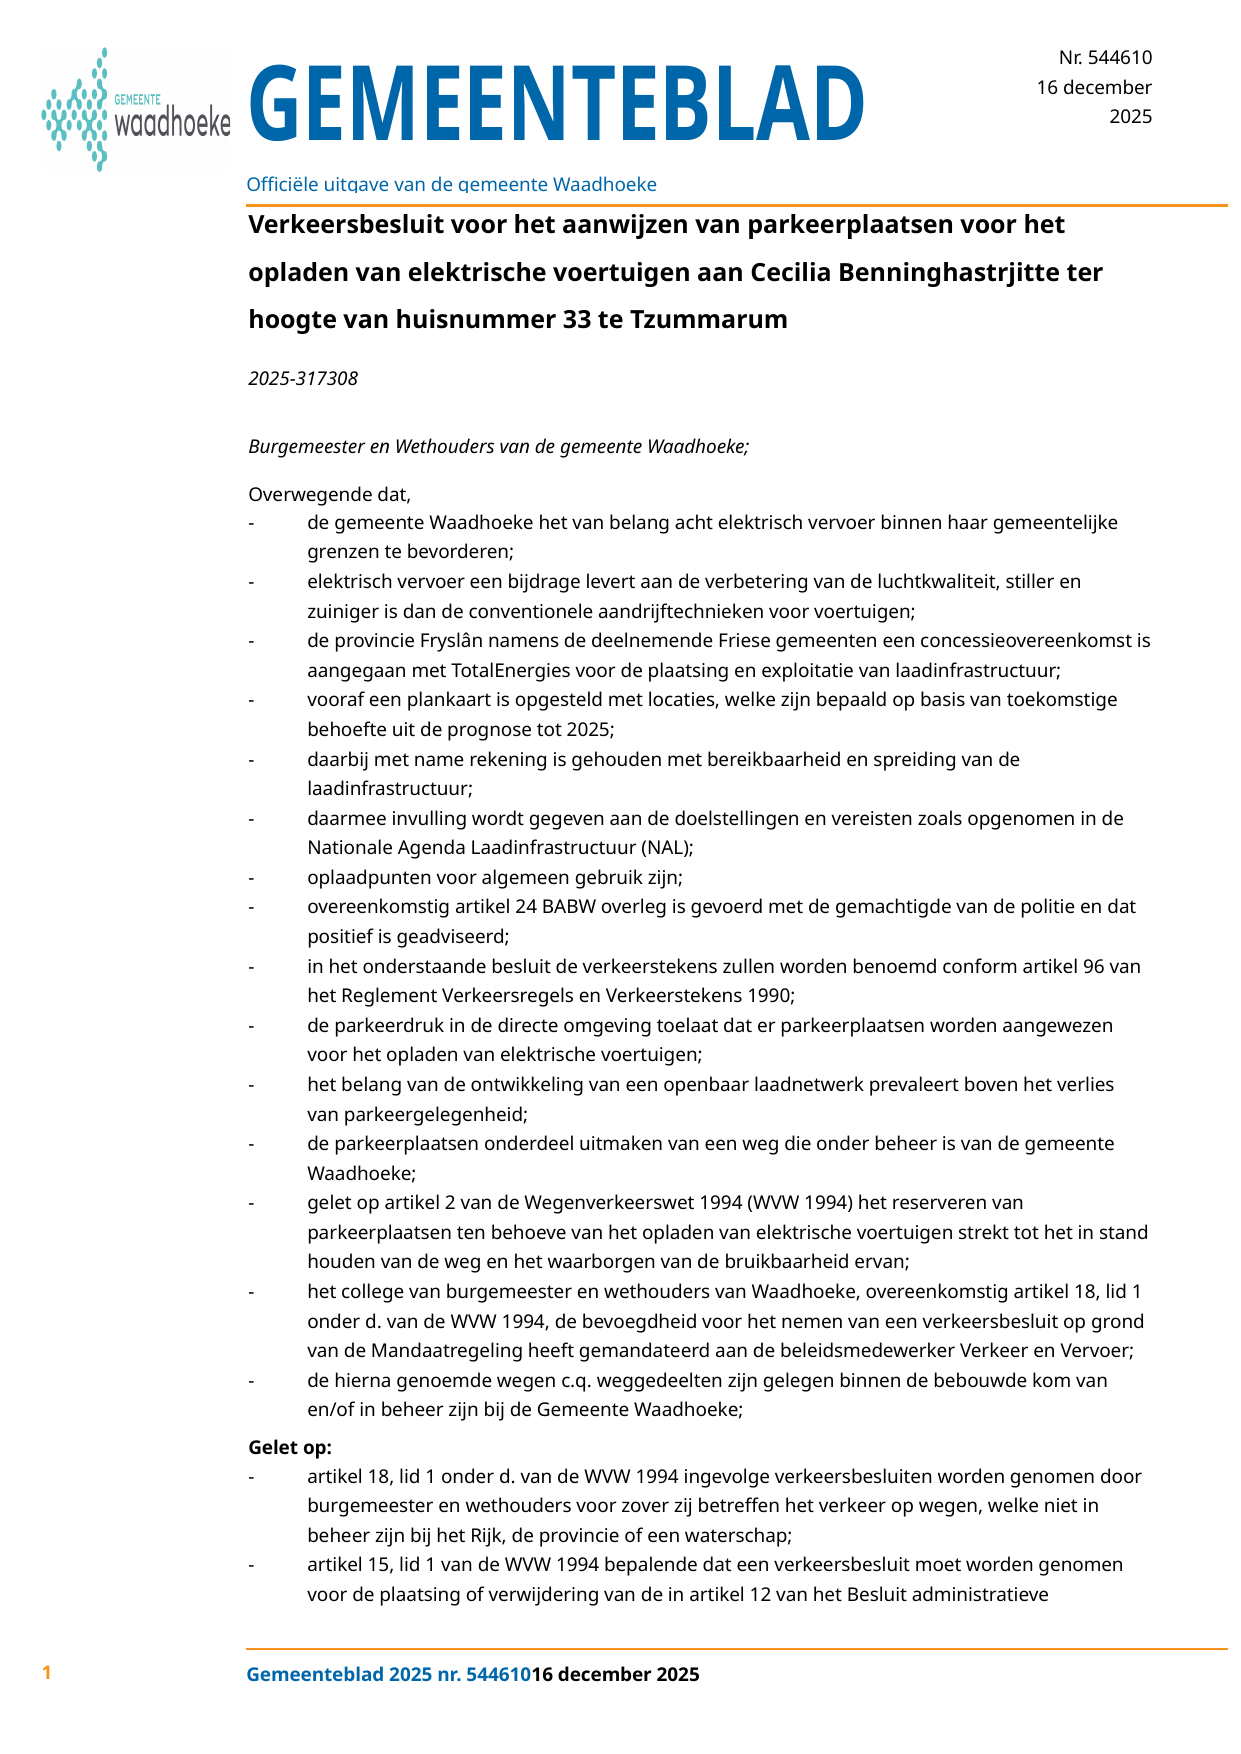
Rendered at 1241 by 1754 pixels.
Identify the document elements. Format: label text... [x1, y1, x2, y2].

text Gelet op: [248, 1434, 1152, 1460]
list de gemeente Waadhoeke het van belang acht elektrisch vervoer binnen haar gemeentelijke grenzen te bevorderen; [248, 509, 1152, 564]
list de hierna genoemde wegen c.q. weggedeelten zijn gelegen binnen de bebouwde kom van en/of in beheer zijn bij de Gemeente Waadhoeke; [248, 1367, 1152, 1422]
list vooraf een plankaart is opgesteld met locaties, welke zijn bepaald op basis van toekomstige behoefte uit de prognose tot 2025; [248, 687, 1152, 742]
list daarmee invulling wordt gegeven aan de doelstellingen en vereisten zoals opgenomen in de Nationale Agenda Laadinfrastructuur (NAL); [248, 805, 1152, 860]
list het college van burgemeester en wethouders van Waadhoeke, overeenkomstig artikel 18, lid 1 onder d. van de WVW 1994, de bevoegdheid voor het nemen van een verkeersbesluit op grond van de Mandaatregeling heeft gemandateerd aan de beleidsmedewerker Verkeer en Vervoer; [248, 1278, 1152, 1363]
list daarbij met name rekening is gehouden met bereikbaarheid en spreiding van de laadinfrastructuur; [248, 746, 1152, 801]
list oplaadpunten voor algemeen gebruik zijn; [248, 864, 1152, 890]
text Burgemeester en Wethouders van de gemeente Waadhoeke; [248, 433, 1152, 459]
list de parkeerdruk in de directe omgeving toelaat dat er parkeerplaatsen worden aangewezen voor het opladen van elektrische voertuigen; [248, 1012, 1152, 1067]
text 2025-317308 [248, 366, 1152, 391]
list de parkeerplaatsen onderdeel uitmaken van een weg die onder beheer is van de gemeente Waadhoeke; [248, 1130, 1152, 1186]
list gelet op artikel 2 van de Wegenverkeerswet 1994 (WVW 1994) het reserveren van parkeerplaatsen ten behoeve van het opladen van elektrische voertuigen strekt tot het in stand houden van de weg en het waarborgen van de bruikbaarheid ervan; [248, 1189, 1152, 1274]
list overeenkomstig artikel 24 BABW overleg is gevoerd met de gemachtigde van de politie en dat positief is geadviseerd; [248, 894, 1152, 949]
list in het onderstaande besluit de verkeerstekens zullen worden benoemd conform artikel 96 van het Reglement Verkeersregels en Verkeerstekens 1990; [248, 953, 1152, 1008]
text Overwegende dat, [248, 481, 1152, 507]
list elektrisch vervoer een bijdrage levert aan de verbetering van de luchtkwaliteit, stiller en zuiniger is dan de conventionele aandrijftechnieken voor voertuigen; [248, 568, 1152, 624]
list artikel 18, lid 1 onder d. van de WVW 1994 ingevolge verkeersbesluiten worden genomen door burgemeester en wethouders voor zover zij betreffen het verkeer op wegen, welke niet in beheer zijn bij het Rijk, de provincie of een waterschap; [248, 1463, 1152, 1548]
list het belang van de ontwikkeling van een openbaar laadnetwerk prevaleert boven het verlies van parkeergelegenheid; [248, 1071, 1152, 1127]
list artikel 15, lid 1 van de WVW 1994 bepalende dat een verkeersbesluit moet worden genomen voor de plaatsing of verwijdering van de in artikel 12 van het Besluit administratieve [248, 1552, 1152, 1607]
picture [41, 47, 231, 172]
text Verkeersbesluit voor het aanwijzen van parkeerplaatsen voor het opladen van elektrische voertuigen aan Cecilia Benninghastrjitte ter hoogte van huisnummer 33 te Tzummarum [248, 207, 1152, 336]
list de provincie Fryslân namens de deelnemende Friese gemeenten een concessieovereenkomst is aangegaan met TotalEnergies voor de plaatsing en exploitatie van laadinfrastructuur; [248, 627, 1152, 683]
